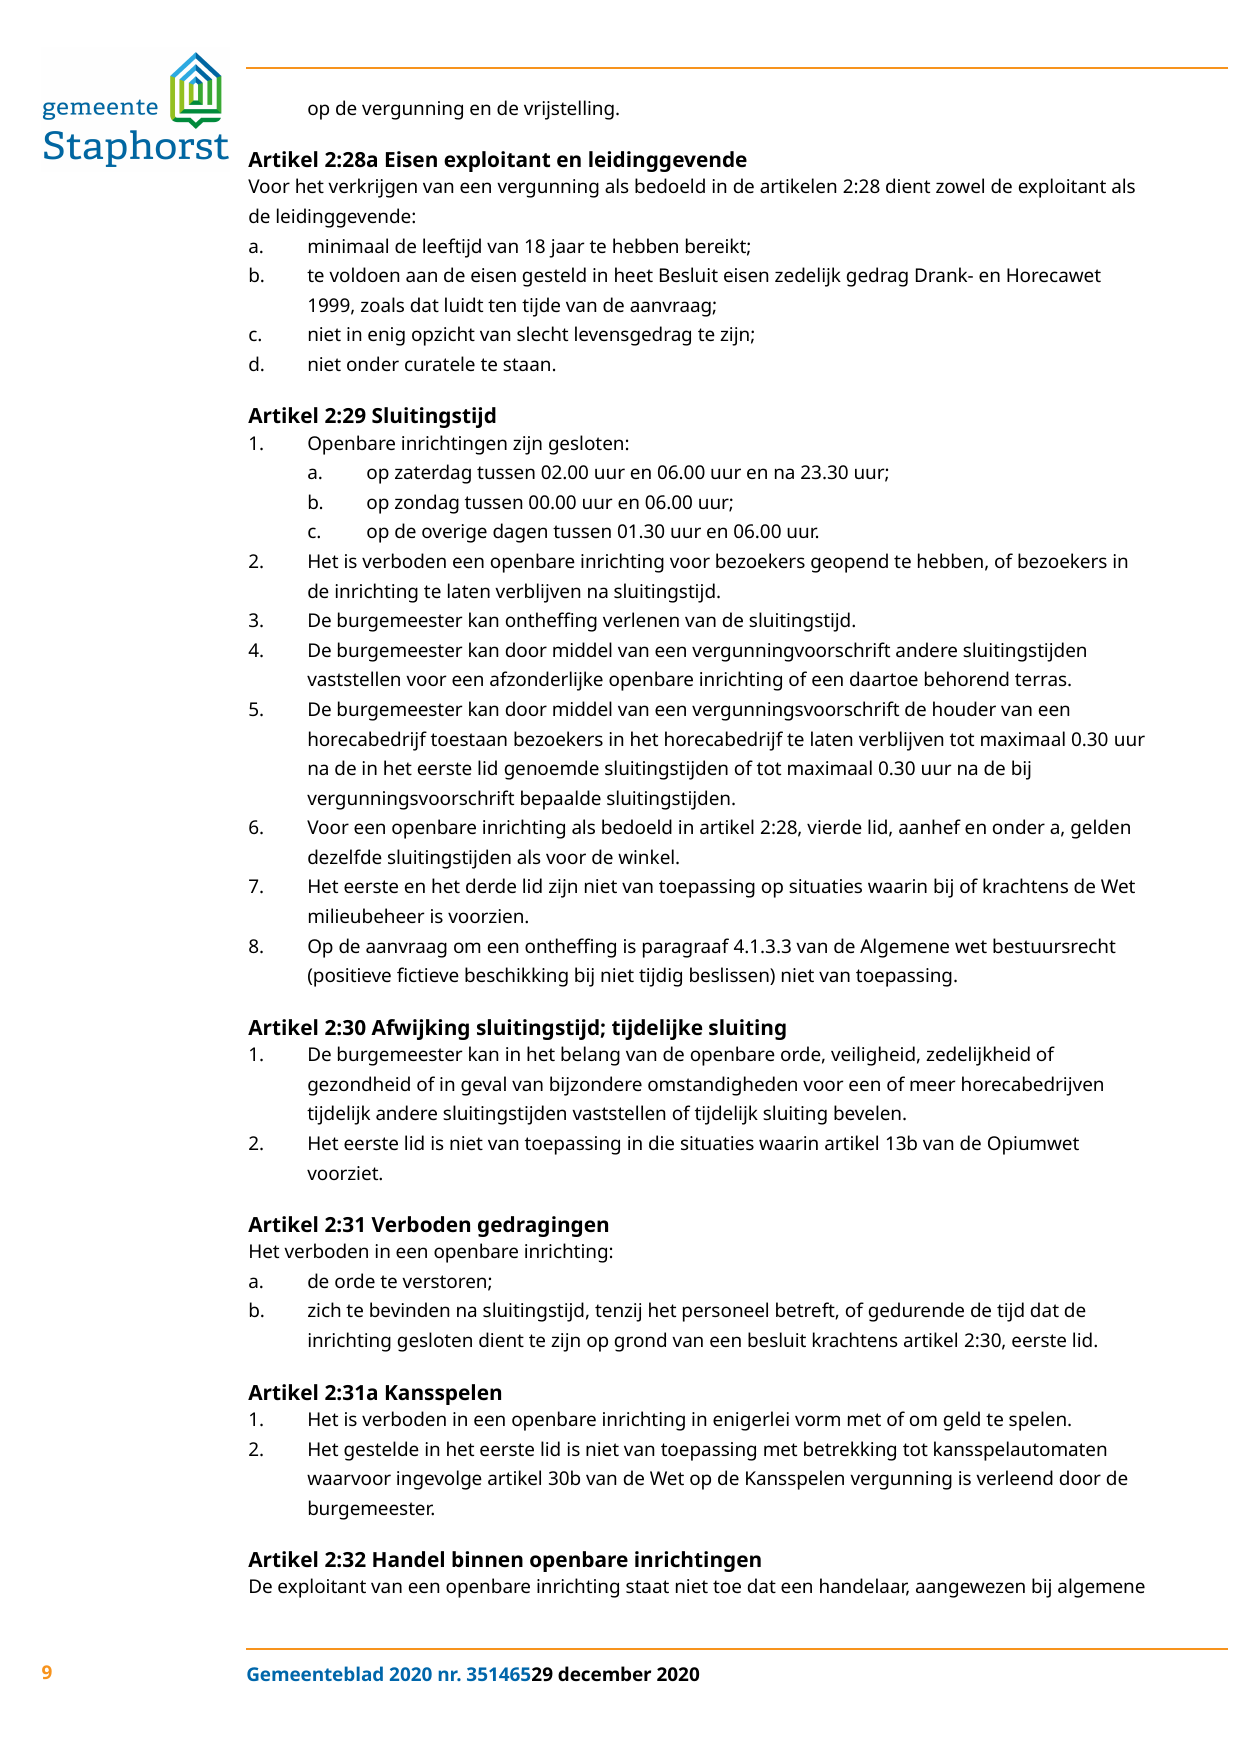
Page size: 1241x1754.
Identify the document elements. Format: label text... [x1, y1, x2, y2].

list minimaal de leeftijd van 18 jaar te hebben bereikt; [248, 233, 1152, 258]
list op zondag tussen 00.00 uur en 06.00 uur; [307, 489, 1152, 515]
text Artikel 2:32 Handel binnen openbare inrichtingen [248, 1545, 1152, 1574]
list op zaterdag tussen 02.00 uur en 06.00 uur en na 23.30 uur; [307, 459, 1152, 485]
list Het is verboden in een openbare inrichting in enigerlei vorm met of om geld te spelen. [248, 1406, 1152, 1432]
text Artikel 2:28a Eisen exploitant en leidinggevende [248, 145, 1152, 174]
text Voor het verkrijgen van een vergunning als bedoeld in de artikelen 2:28 dient zowel de exploitant als de leidinggevende: [248, 174, 1152, 229]
list niet in enig opzicht van slecht levensgedrag te zijn; [248, 322, 1152, 347]
list Het is verboden een openbare inrichting voor bezoekers geopend te hebben, of bezoekers in de inrichting te laten verblijven na sluitingstijd. [248, 548, 1152, 604]
list Openbare inrichtingen zijn gesloten: [248, 430, 1152, 456]
list Voor een openbare inrichting als bedoeld in artikel 2:28, vierde lid, aanhef en onder a, gelden dezelfde sluitingstijden als voor de winkel. [248, 814, 1152, 870]
text Artikel 2:29 Sluitingstijd [248, 402, 1152, 430]
picture [41, 47, 231, 172]
text Artikel 2:31 Verboden gedragingen [248, 1210, 1152, 1238]
list De burgemeester kan door middel van een vergunningvoorschrift andere sluitingstijden vaststellen voor een afzonderlijke openbare inrichting of een daartoe behorend terras. [248, 637, 1152, 692]
list Het eerste en het derde lid zijn niet van toepassing op situaties waarin bij of krachtens de Wet milieubeheer is voorzien. [248, 874, 1152, 929]
list op de overige dagen tussen 01.30 uur en 06.00 uur. [307, 519, 1152, 544]
list Het eerste lid is niet van toepassing in die situaties waarin artikel 13b van de Opiumwet voorziet. [248, 1130, 1152, 1185]
list Het gestelde in het eerste lid is niet van toepassing met betrekking tot kansspelautomaten waarvoor ingevolge artikel 30b van de Wet op de Kansspelen vergunning is verleend door de burgemeester. [248, 1436, 1152, 1521]
list de orde te verstoren; [248, 1268, 1152, 1294]
text Artikel 2:30 Afwijking sluitingstijd; tijdelijke sluiting [248, 1013, 1152, 1041]
list Op de aanvraag om een ontheffing is paragraaf 4.1.3.3 van de Algemene wet bestuursrecht (positieve fictieve beschikking bij niet tijdig beslissen) niet van toepassing. [248, 933, 1152, 988]
list De burgemeester kan in het belang van de openbare orde, veiligheid, zedelijkheid of gezondheid of in geval van bijzondere omstandigheden voor een of meer horecabedrijven tijdelijk andere sluitingstijden vaststellen of tijdelijk sluiting bevelen. [248, 1041, 1152, 1126]
list De burgemeester kan ontheffing verlenen van de sluitingstijd. [248, 607, 1152, 633]
list te voldoen aan de eisen gesteld in heet Besluit eisen zedelijk gedrag Drank- en Horecawet 1999, zoals dat luidt ten tijde van de aanvraag; [248, 262, 1152, 318]
list niet onder curatele te staan. [248, 351, 1152, 377]
text Het verboden in een openbare inrichting: [248, 1238, 1152, 1264]
list op de vergunning en de vrijstelling. [248, 95, 1152, 121]
list De burgemeester kan door middel van een vergunningsvoorschrift de houder van een horecabedrijf toestaan bezoekers in het horecabedrijf te laten verblijven tot maximaal 0.30 uur na de in het eerste lid genoemde sluitingstijden of tot maximaal 0.30 uur na de bij vergunningsvoorschrift bepaalde sluitingstijden. [248, 696, 1152, 811]
text Artikel 2:31a Kansspelen [248, 1378, 1152, 1406]
text De exploitant van een openbare inrichting staat niet toe dat een handelaar, aangewezen bij algemene [248, 1574, 1152, 1599]
list zich te bevinden na sluitingstijd, tenzij het personeel betreft, of gedurende de tijd dat de inrichting gesloten dient te zijn op grond van een besluit krachtens artikel 2:30, eerste lid. [248, 1298, 1152, 1353]
